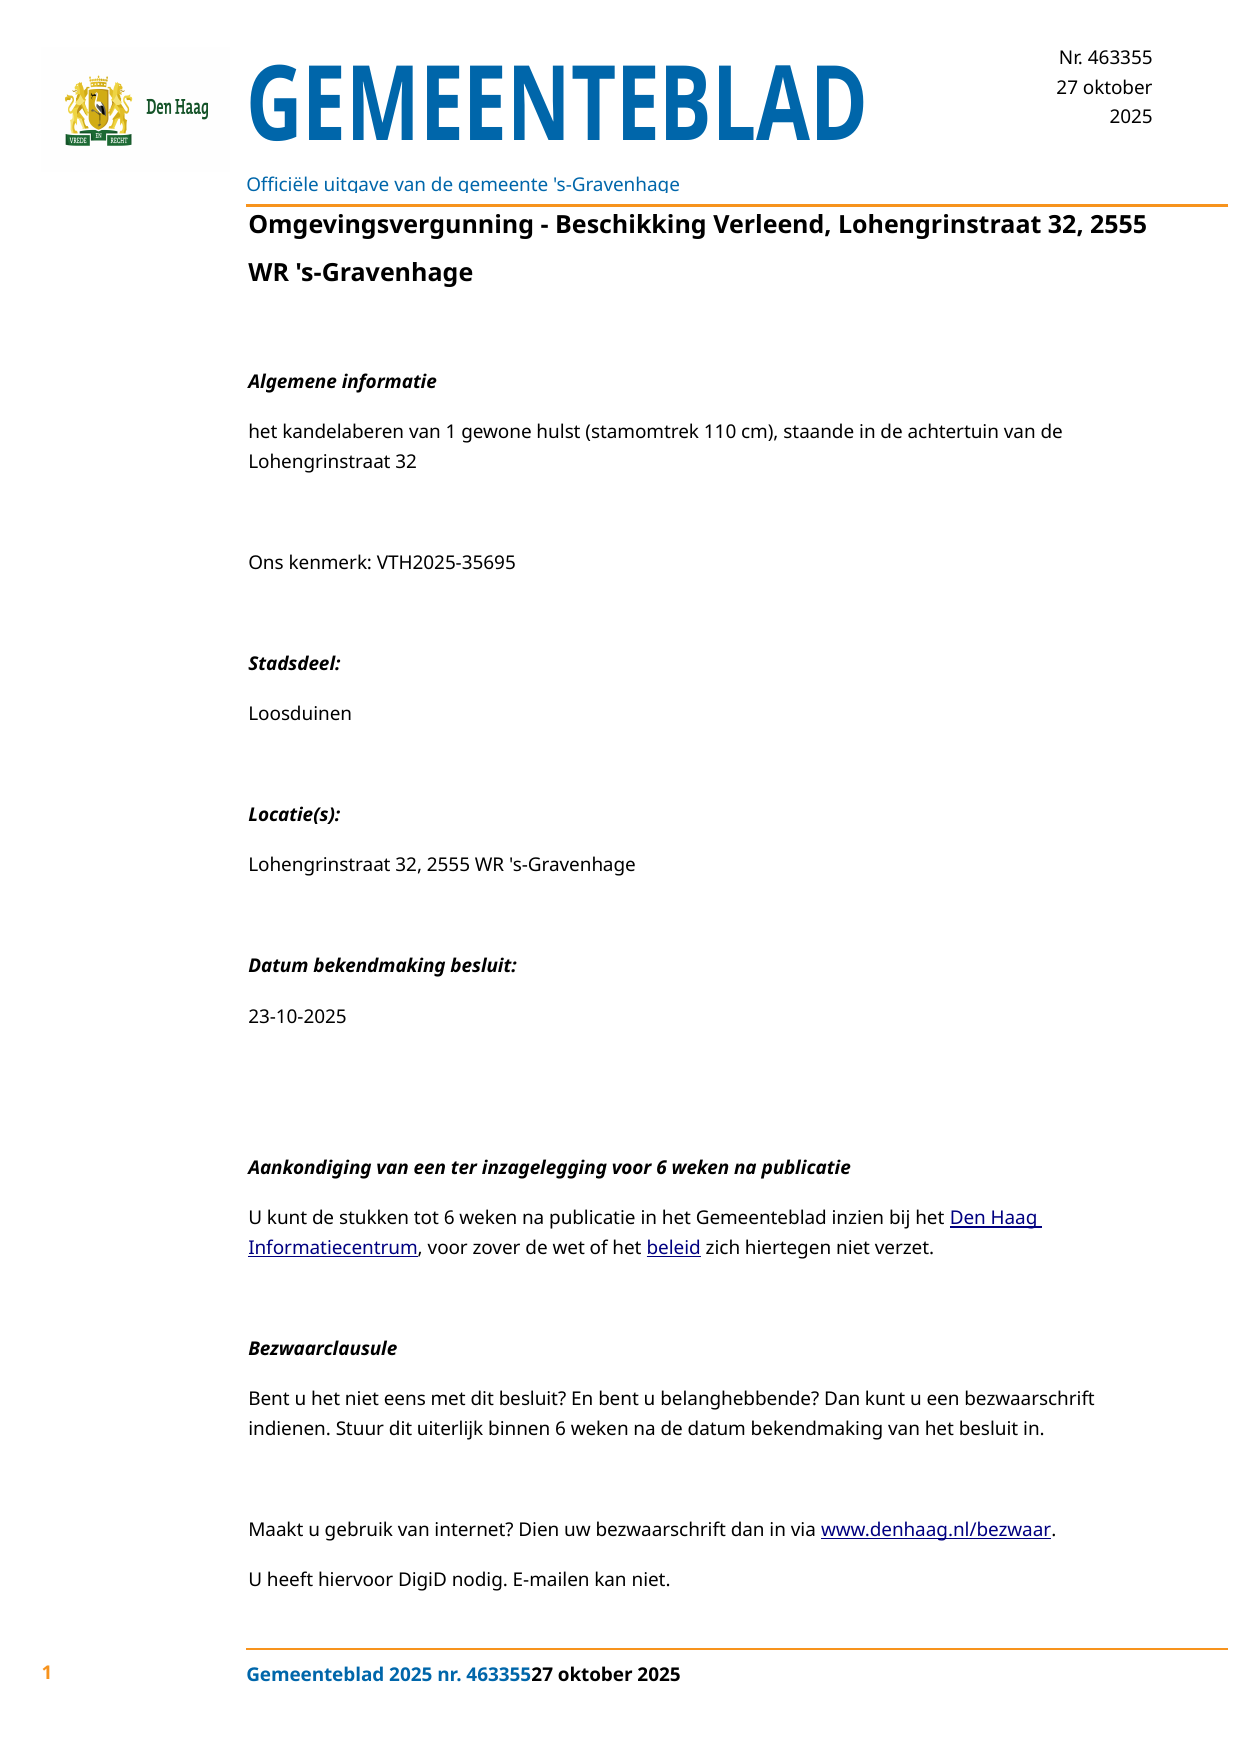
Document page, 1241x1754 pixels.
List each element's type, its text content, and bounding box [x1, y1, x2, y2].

text U kunt de stukken tot 6 weken na publicatie in het Gemeenteblad inzien bij het Den Haag Informatiecentrum, voor zover de wet of het beleid zich hiertegen niet verzet. [248, 1204, 1152, 1260]
text Loosduinen [248, 700, 1152, 726]
text het kandelaberen van 1 gewone hulst (stamomtrek 110 cm), staande in de achtertuin van de Lohengrinstraat 32 [248, 419, 1152, 474]
picture [41, 47, 231, 172]
text Omgevingsvergunning - Beschikking Verleend, Lohengrinstraat 32, 2555 WR 's-Gravenhage [248, 207, 1152, 288]
text Aankondiging van een ter inzagelegging voor 6 weken na publicatie [248, 1154, 1152, 1180]
text Bent u het niet eens met dit besluit? En bent u belanghebbende? Dan kunt u een bezwaarschrift indienen. Stuur dit uiterlijk binnen 6 weken na de datum bekendmaking van het besluit in. [248, 1385, 1152, 1441]
text Ons kenmerk: VTH2025-35695 [248, 549, 1152, 575]
text Locatie(s): [248, 801, 1152, 827]
text Datum bekendmaking besluit: [248, 952, 1152, 978]
text Stadsdeel: [248, 650, 1152, 676]
text Maakt u gebruik van internet? Dien uw bezwaarschrift dan in via www.denhaag.nl/bezwaar. [248, 1516, 1152, 1542]
text Algemene informatie [248, 368, 1152, 394]
text Lohengrinstraat 32, 2555 WR 's-Gravenhage [248, 852, 1152, 877]
text Bezwaarclausule [248, 1335, 1152, 1361]
text 23-10-2025 [248, 1003, 1152, 1029]
text U heeft hiervoor DigiD nodig. E-mailen kan niet. [248, 1566, 1152, 1592]
